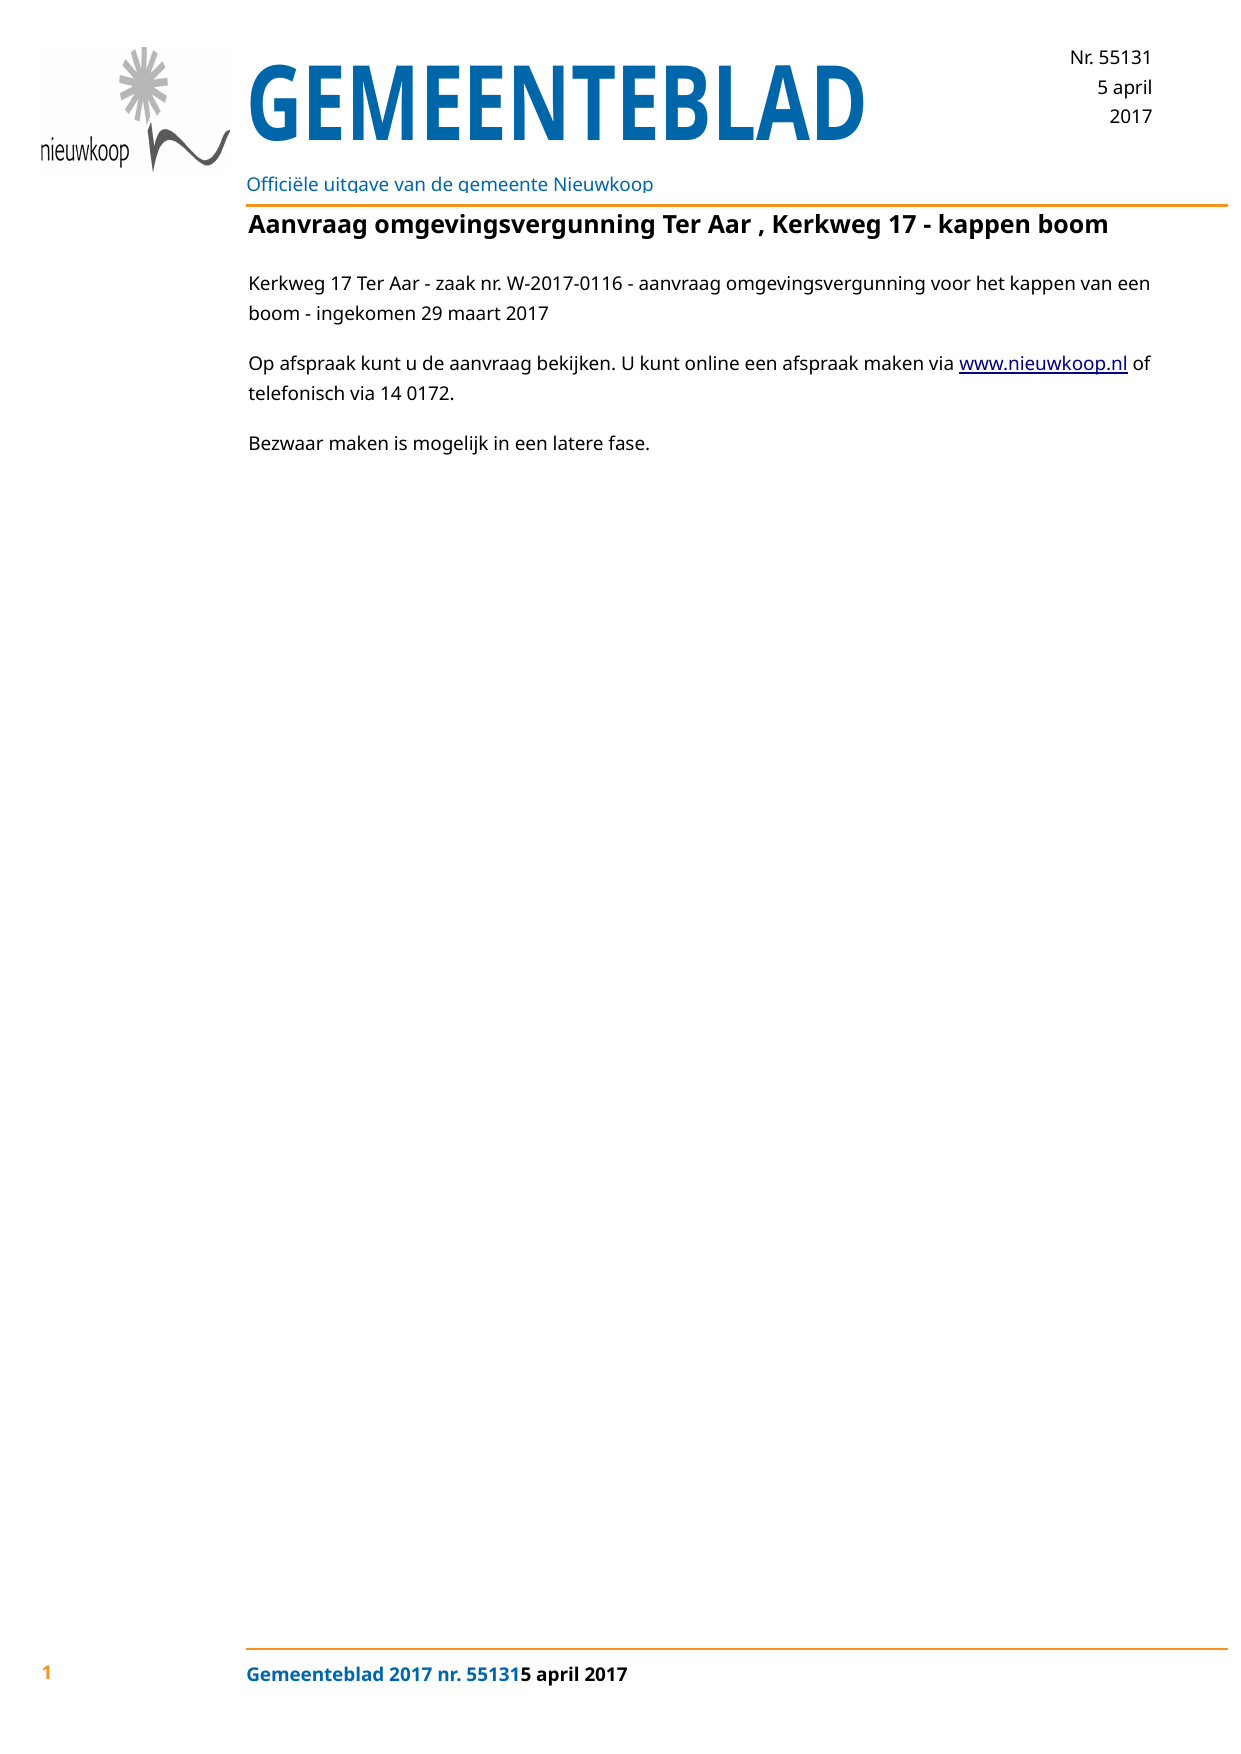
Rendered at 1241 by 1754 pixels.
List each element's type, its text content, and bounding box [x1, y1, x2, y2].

text Op afspraak kunt u de aanvraag bekijken. U kunt online een afspraak maken via www.nieuwkoop.nl of telefonisch via 14 0172. [248, 350, 1152, 406]
text Aanvraag omgevingsvergunning Ter Aar , Kerkweg 17 - kappen boom [248, 207, 1152, 241]
text Bezwaar maken is mogelijk in een latere fase. [248, 430, 1152, 456]
picture [41, 47, 231, 172]
text Kerkweg 17 Ter Aar - zaak nr. W-2017-0116 - aanvraag omgevingsvergunning voor het kappen van een boom - ingekomen 29 maart 2017 [248, 270, 1152, 326]
